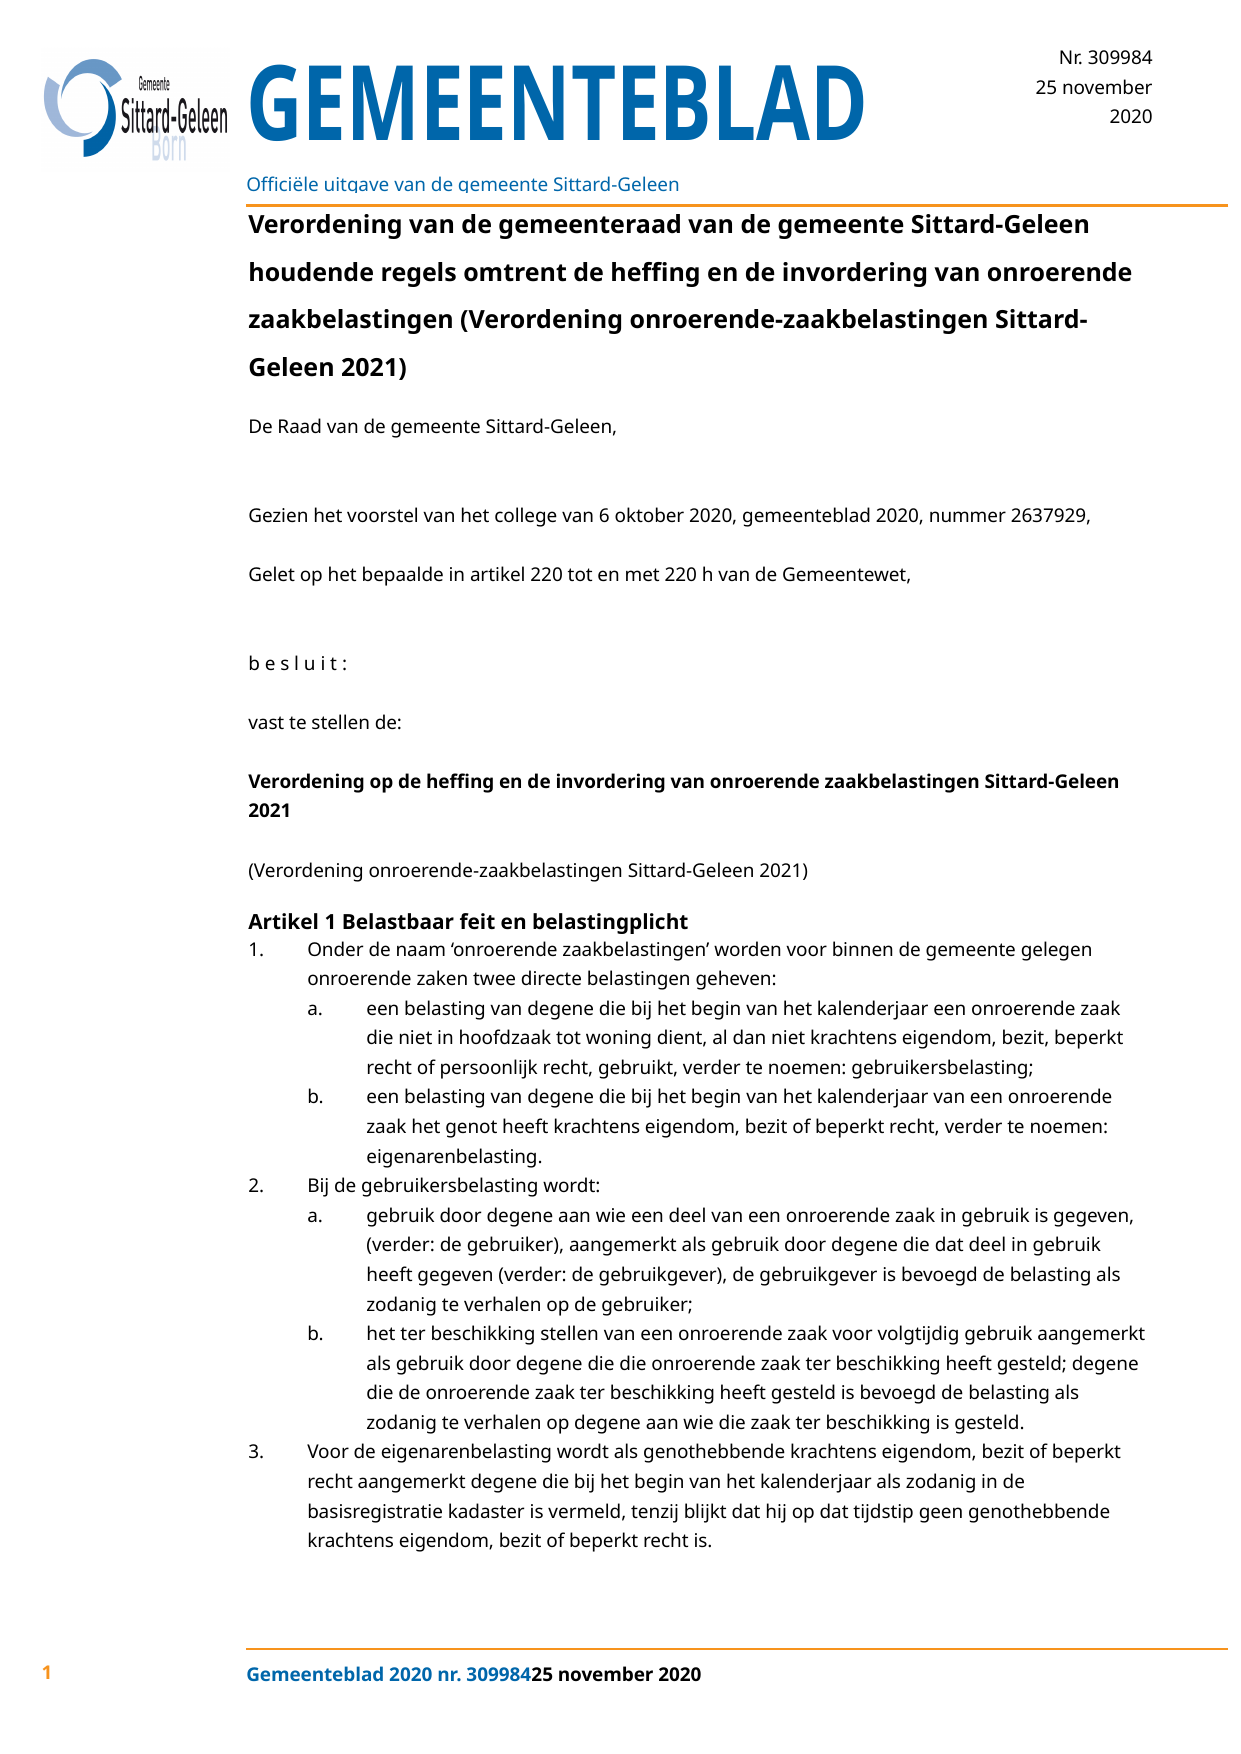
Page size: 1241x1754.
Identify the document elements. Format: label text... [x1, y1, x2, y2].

list Voor de eigenarenbelasting wordt als genothebbende krachtens eigendom, bezit of beperkt recht aangemerkt degene die bij het begin van het kalenderjaar als zodanig in de basisregistratie kadaster is vermeld, tenzij blijkt dat hij op dat tijdstip geen genothebbende krachtens eigendom, bezit of beperkt recht is. [248, 1439, 1152, 1553]
text (Verordening onroerende-zaakbelastingen Sittard-Geleen 2021) [248, 857, 1152, 883]
list gebruik door degene aan wie een deel van een onroerende zaak in gebruik is gegeven, (verder: de gebruiker), aangemerkt als gebruik door degene die dat deel in gebruik heeft gegeven (verder: de gebruikgever), de gebruikgever is bevoegd de belasting als zodanig te verhalen op de gebruiker; [307, 1202, 1152, 1316]
list een belasting van degene die bij het begin van het kalenderjaar van een onroerende zaak het genot heeft krachtens eigendom, bezit of beperkt recht, verder te noemen: eigenarenbelasting. [307, 1084, 1152, 1168]
list Onder de naam ‘onroerende zaakbelastingen’ worden voor binnen de gemeente gelegen onroerende zaken twee directe belastingen geheven: [248, 936, 1152, 991]
text Artikel 1 Belastbaar feit en belastingplicht [248, 907, 1152, 936]
list een belasting van degene die bij het begin van het kalenderjaar een onroerende zaak die niet in hoofdzaak tot woning dient, al dan niet krachtens eigendom, bezit, beperkt recht of persoonlijk recht, gebruikt, verder te noemen: gebruikersbelasting; [307, 995, 1152, 1080]
text Gelet op het bepaalde in artikel 220 tot en met 220 h van de Gemeentewet, [248, 561, 1152, 587]
text vast te stellen de: [248, 709, 1152, 735]
picture [41, 47, 231, 172]
text Gezien het voorstel van het college van 6 oktober 2020, gemeenteblad 2020, nummer 2637929, [248, 502, 1152, 528]
text De Raad van de gemeente Sittard-Geleen, [248, 413, 1152, 439]
text b e s l u i t : [248, 650, 1152, 676]
list het ter beschikking stellen van een onroerende zaak voor volgtijdig gebruik aangemerkt als gebruik door degene die die onroerende zaak ter beschikking heeft gesteld; degene die de onroerende zaak ter beschikking heeft gesteld is bevoegd de belasting als zodanig te verhalen op degene aan wie die zaak ter beschikking is gesteld. [307, 1320, 1152, 1435]
list Bij de gebruikersbelasting wordt: [248, 1172, 1152, 1198]
text Verordening van de gemeenteraad van de gemeente Sittard-Geleen houdende regels omtrent de heffing en de invordering van onroerende zaakbelastingen (Verordening onroerende-zaakbelastingen Sittard-Geleen 2021) [248, 207, 1152, 384]
text Verordening op de heffing en de invordering van onroerende zaakbelastingen Sittard-Geleen 2021 [248, 768, 1152, 823]
